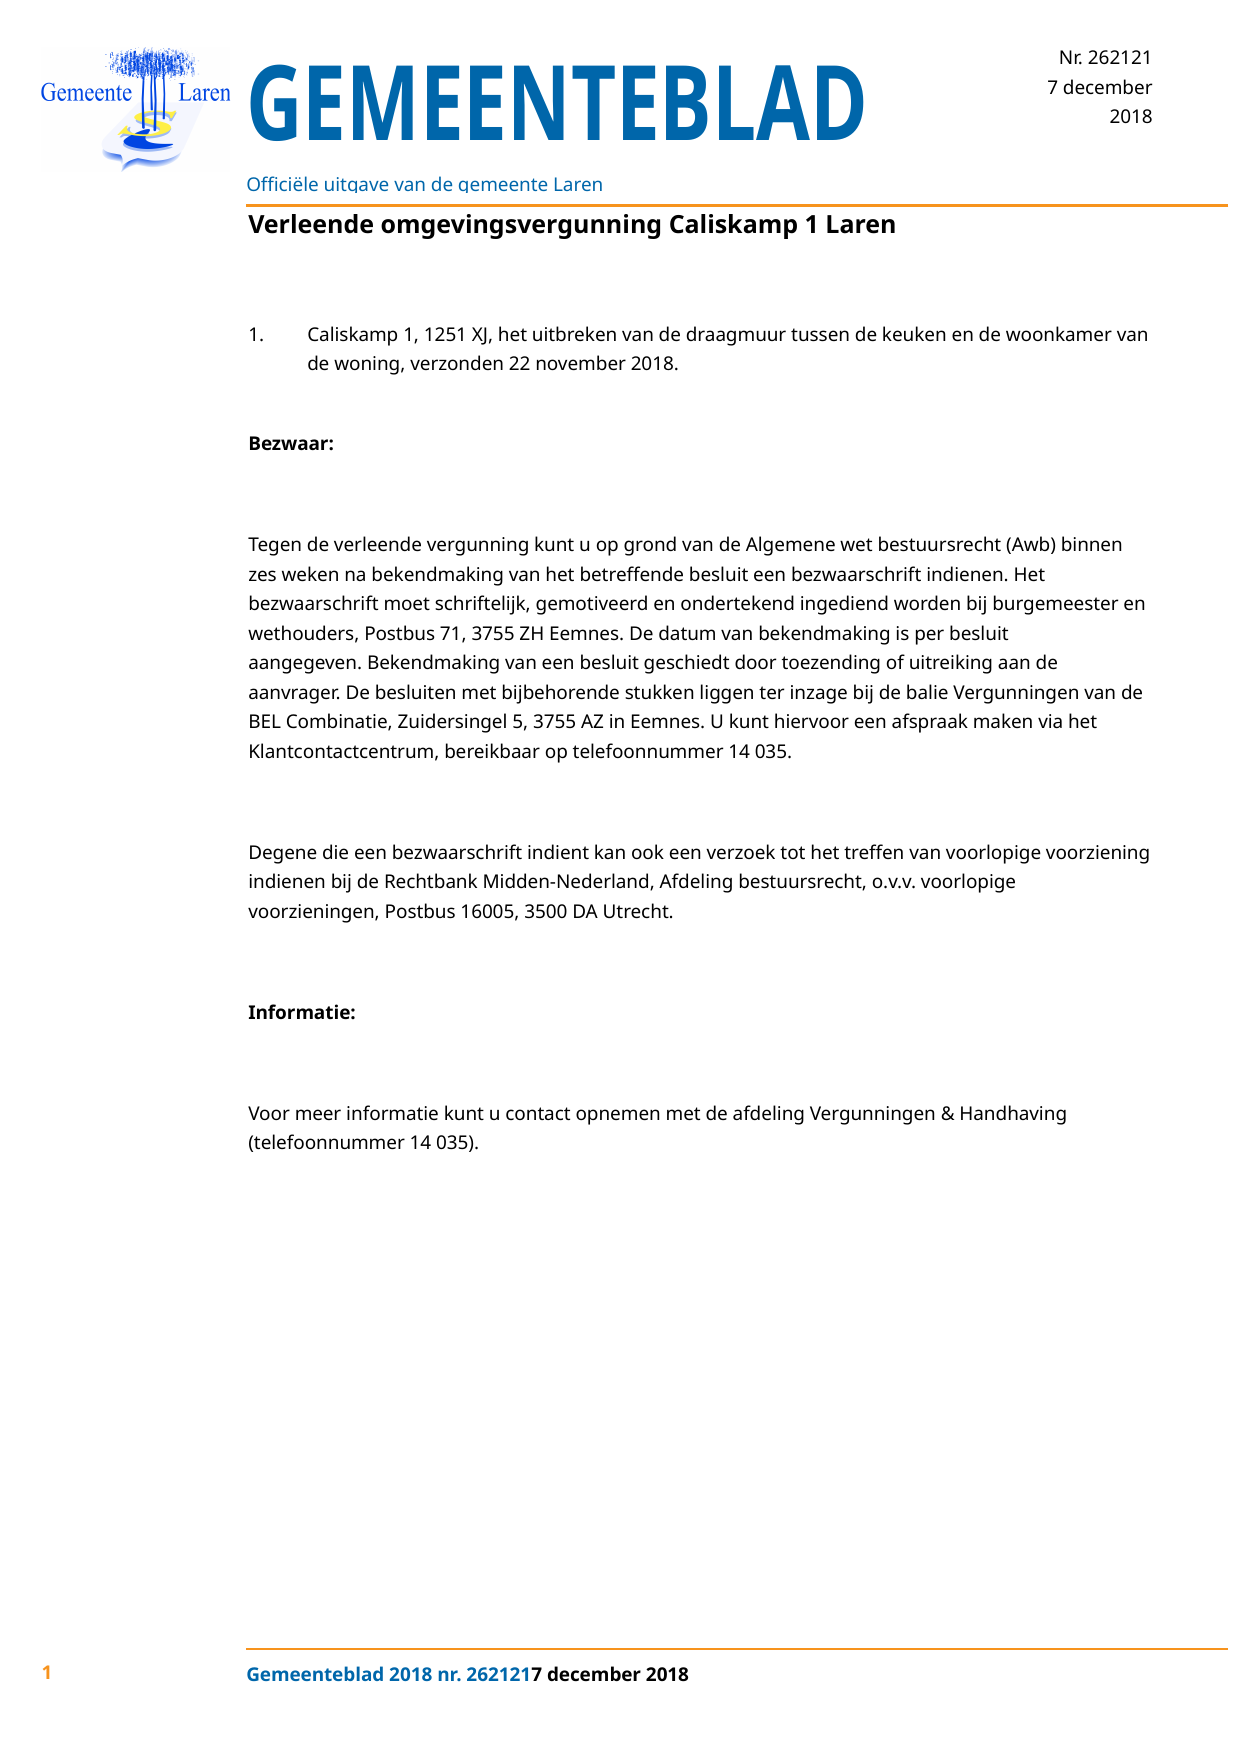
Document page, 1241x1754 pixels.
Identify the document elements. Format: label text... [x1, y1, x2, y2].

text Verleende omgevingsvergunning Caliskamp 1 Laren [248, 207, 1152, 241]
text Voor meer informatie kunt u contact opnemen met de afdeling Vergunningen & Handhaving (telefoonnummer 14 035). [248, 1100, 1152, 1155]
text Tegen de verleende vergunning kunt u op grond van de Algemene wet bestuursrecht (Awb) binnen zes weken na bekendmaking van het betreffende besluit een bezwaarschrift indienen. Het bezwaarschrift moet schriftelijk, gemotiveerd en ondertekend ingediend worden bij burgemeester en wethouders, Postbus 71, 3755 ZH Eemnes. De datum van bekendmaking is per besluit aangegeven. Bekendmaking van een besluit geschiedt door toezending of uitreiking aan de aanvrager. De besluiten met bijbehorende stukken liggen ter inzage bij de balie Vergunningen van de BEL Combinatie, Zuidersingel 5, 3755 AZ in Eemnes. U kunt hiervoor een afspraak maken via het Klantcontactcentrum, bereikbaar op telefoonnummer 14 035. [248, 531, 1152, 764]
picture [41, 47, 231, 172]
list Caliskamp 1, 1251 XJ, het uitbreken van de draagmuur tussen de keuken en de woonkamer van de woning, verzonden 22 november 2018. [248, 321, 1152, 376]
text Informatie: [248, 999, 1152, 1025]
text Bezwaar: [248, 430, 1152, 456]
text Degene die een bezwaarschrift indient kan ook een verzoek tot het treffen van voorlopige voorziening indienen bij de Rechtbank Midden-Nederland, Afdeling bestuursrecht, o.v.v. voorlopige voorzieningen, Postbus 16005, 3500 DA Utrecht. [248, 839, 1152, 924]
